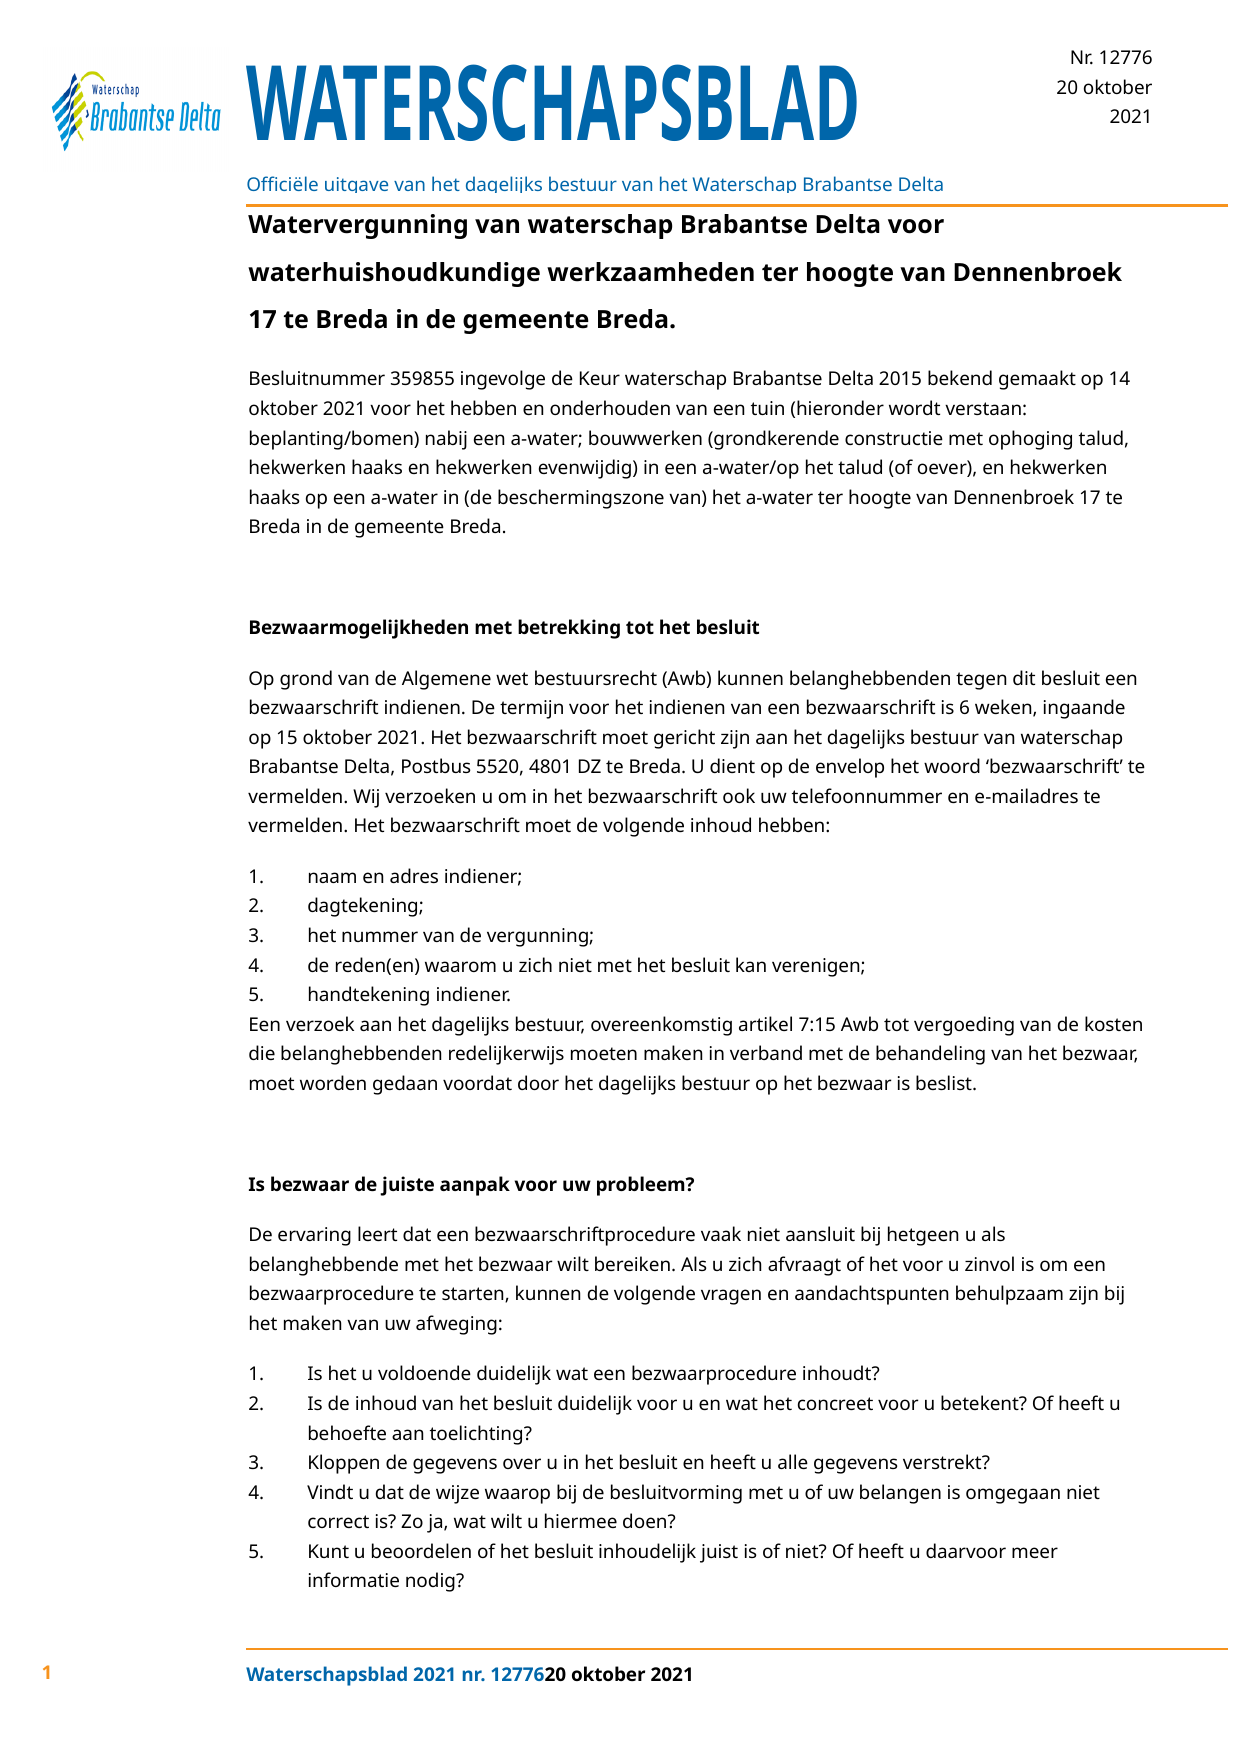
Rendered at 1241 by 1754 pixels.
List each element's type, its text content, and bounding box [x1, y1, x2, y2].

list de reden(en) waarom u zich niet met het besluit kan verenigen; [248, 952, 1152, 977]
list Kunt u beoordelen of het besluit inhoudelijk juist is of niet? Of heeft u daarvoor meer informatie nodig? [248, 1538, 1152, 1593]
text Is bezwaar de juiste aanpak voor uw probleem? [248, 1171, 1152, 1197]
list Is de inhoud van het besluit duidelijk voor u en wat het concreet voor u betekent? Of heeft u behoefte aan toelichting? [248, 1390, 1152, 1445]
text De ervaring leert dat een bezwaarschriftprocedure vaak niet aansluit bij hetgeen u als belanghebbende met het bezwaar wilt bereiken. Als u zich afvraagt of het voor u zinvol is om een bezwaarprocedure te starten, kunnen de volgende vragen en aandachtspunten behulpzaam zijn bij het maken van uw afweging: [248, 1221, 1152, 1336]
text Besluitnummer 359855 ingevolge de Keur waterschap Brabantse Delta 2015 bekend gemaakt op 14 oktober 2021 voor het hebben en onderhouden van een tuin (hieronder wordt verstaan: beplanting/bomen) nabij een a-water; bouwwerken (grondkerende constructie met ophoging talud, hekwerken haaks en hekwerken evenwijdig) in een a-water/op het talud (of oever), en hekwerken haaks op een a-water in (de beschermingszone van) het a-water ter hoogte van Dennenbroek 17 te Breda in de gemeente Breda. [248, 366, 1152, 539]
picture [41, 47, 231, 172]
text Een verzoek aan het dagelijks bestuur, overeenkomstig artikel 7:15 Awb tot vergoeding van de kosten die belanghebbenden redelijkerwijs moeten maken in verband met de behandeling van het bezwaar, moet worden gedaan voordat door het dagelijks bestuur op het bezwaar is beslist. [248, 1011, 1152, 1096]
list naam en adres indiener; [248, 863, 1152, 889]
list handtekening indiener. [248, 981, 1152, 1007]
list het nummer van de vergunning; [248, 922, 1152, 948]
text Watervergunning van waterschap Brabantse Delta voor waterhuishoudkundige werkzaamheden ter hoogte van Dennenbroek 17 te Breda in de gemeente Breda. [248, 207, 1152, 336]
list dagtekening; [248, 893, 1152, 918]
text Bezwaarmogelijkheden met betrekking tot het besluit [248, 614, 1152, 640]
list Vindt u dat de wijze waarop bij de besluitvorming met u of uw belangen is omgegaan niet correct is? Zo ja, wat wilt u hiermee doen? [248, 1479, 1152, 1534]
list Kloppen de gegevens over u in het besluit en heeft u alle gegevens verstrekt? [248, 1449, 1152, 1475]
text Op grond van de Algemene wet bestuursrecht (Awb) kunnen belanghebbenden tegen dit besluit een bezwaarschrift indienen. De termijn voor het indienen van een bezwaarschrift is 6 weken, ingaande op 15 oktober 2021. Het bezwaarschrift moet gericht zijn aan het dagelijks bestuur van waterschap Brabantse Delta, Postbus 5520, 4801 DZ te Breda. U dient op de envelop het woord ‘bezwaarschrift’ te vermelden. Wij verzoeken u om in het bezwaarschrift ook uw telefoonnummer en e‑mailadres te vermelden. Het bezwaarschrift moet de volgende inhoud hebben: [248, 665, 1152, 838]
list Is het u voldoende duidelijk wat een bezwaarprocedure inhoudt? [248, 1361, 1152, 1386]
